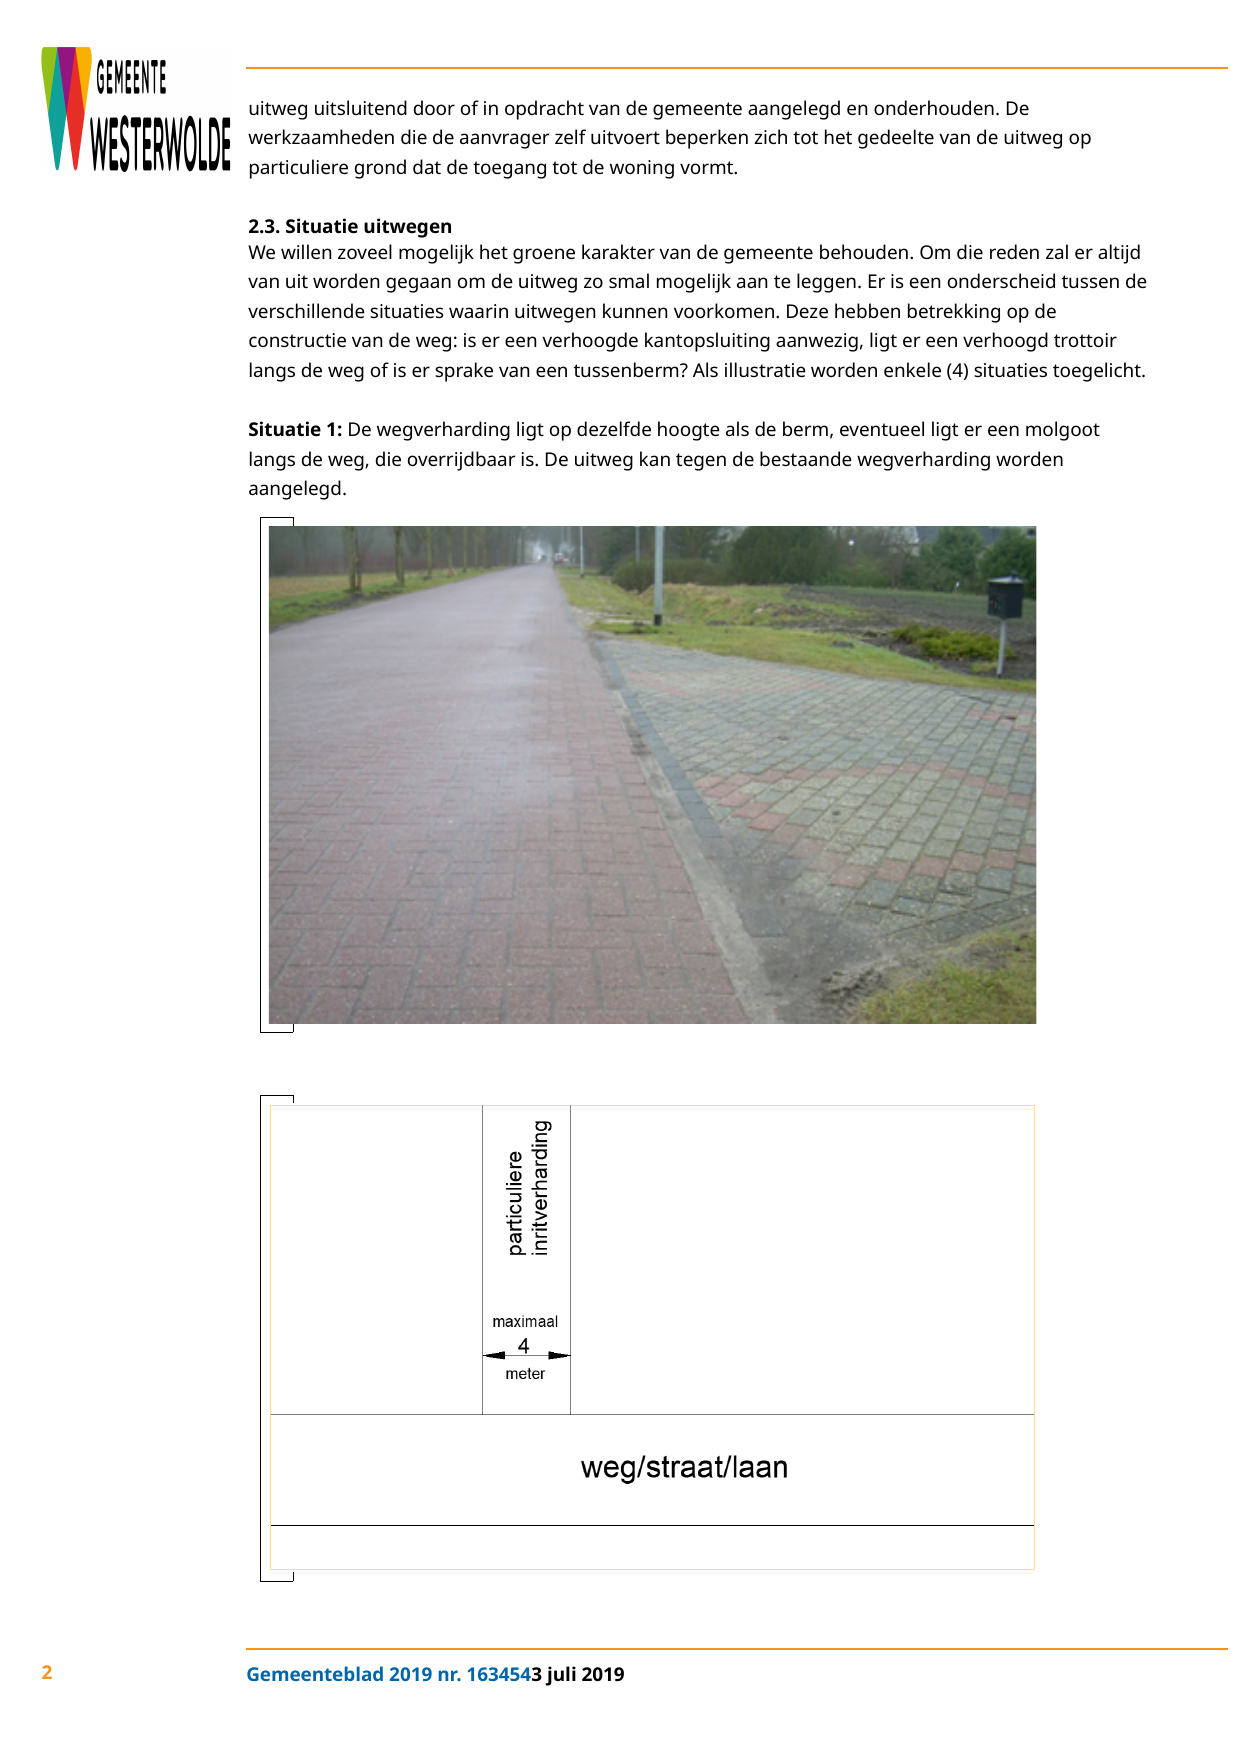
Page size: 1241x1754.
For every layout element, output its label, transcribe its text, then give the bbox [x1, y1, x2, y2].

picture [41, 47, 231, 172]
text We willen zoveel mogelijk het groene karakter van de gemeente behouden. Om die reden zal er altijd van uit worden gegaan om de uitweg zo smal mogelijk aan te leggen. Er is een onderscheid tussen de verschillende situaties waarin uitwegen kunnen voorkomen. Deze hebben betrekking op de constructie van de weg: is er een verhoogde kantopsluiting aanwezig, ligt er een verhoogd trottoir langs de weg of is er sprake van een tussenberm? Als illustratie worden enkele (4) situaties toegelicht. [248, 239, 1152, 383]
text uitweg uitsluitend door of in opdracht van de gemeente aangelegd en onderhouden. De werkzaamheden die de aanvrager zelf uitvoert beperken zich tot het gedeelte van de uitweg op particuliere grond dat de toegang tot de woning vormt. [248, 95, 1152, 180]
text Situatie 1: De wegverharding ligt op dezelfde hoogte als de berm, eventueel ligt er een molgoot langs de weg, die overrijdbaar is. De uitweg kan tegen de bestaande wegverharding worden aangelegd. [248, 416, 1152, 501]
text 2.3. Situatie uitwegen [248, 213, 1152, 239]
picture [268, 1103, 1037, 1572]
picture [268, 526, 1037, 1024]
